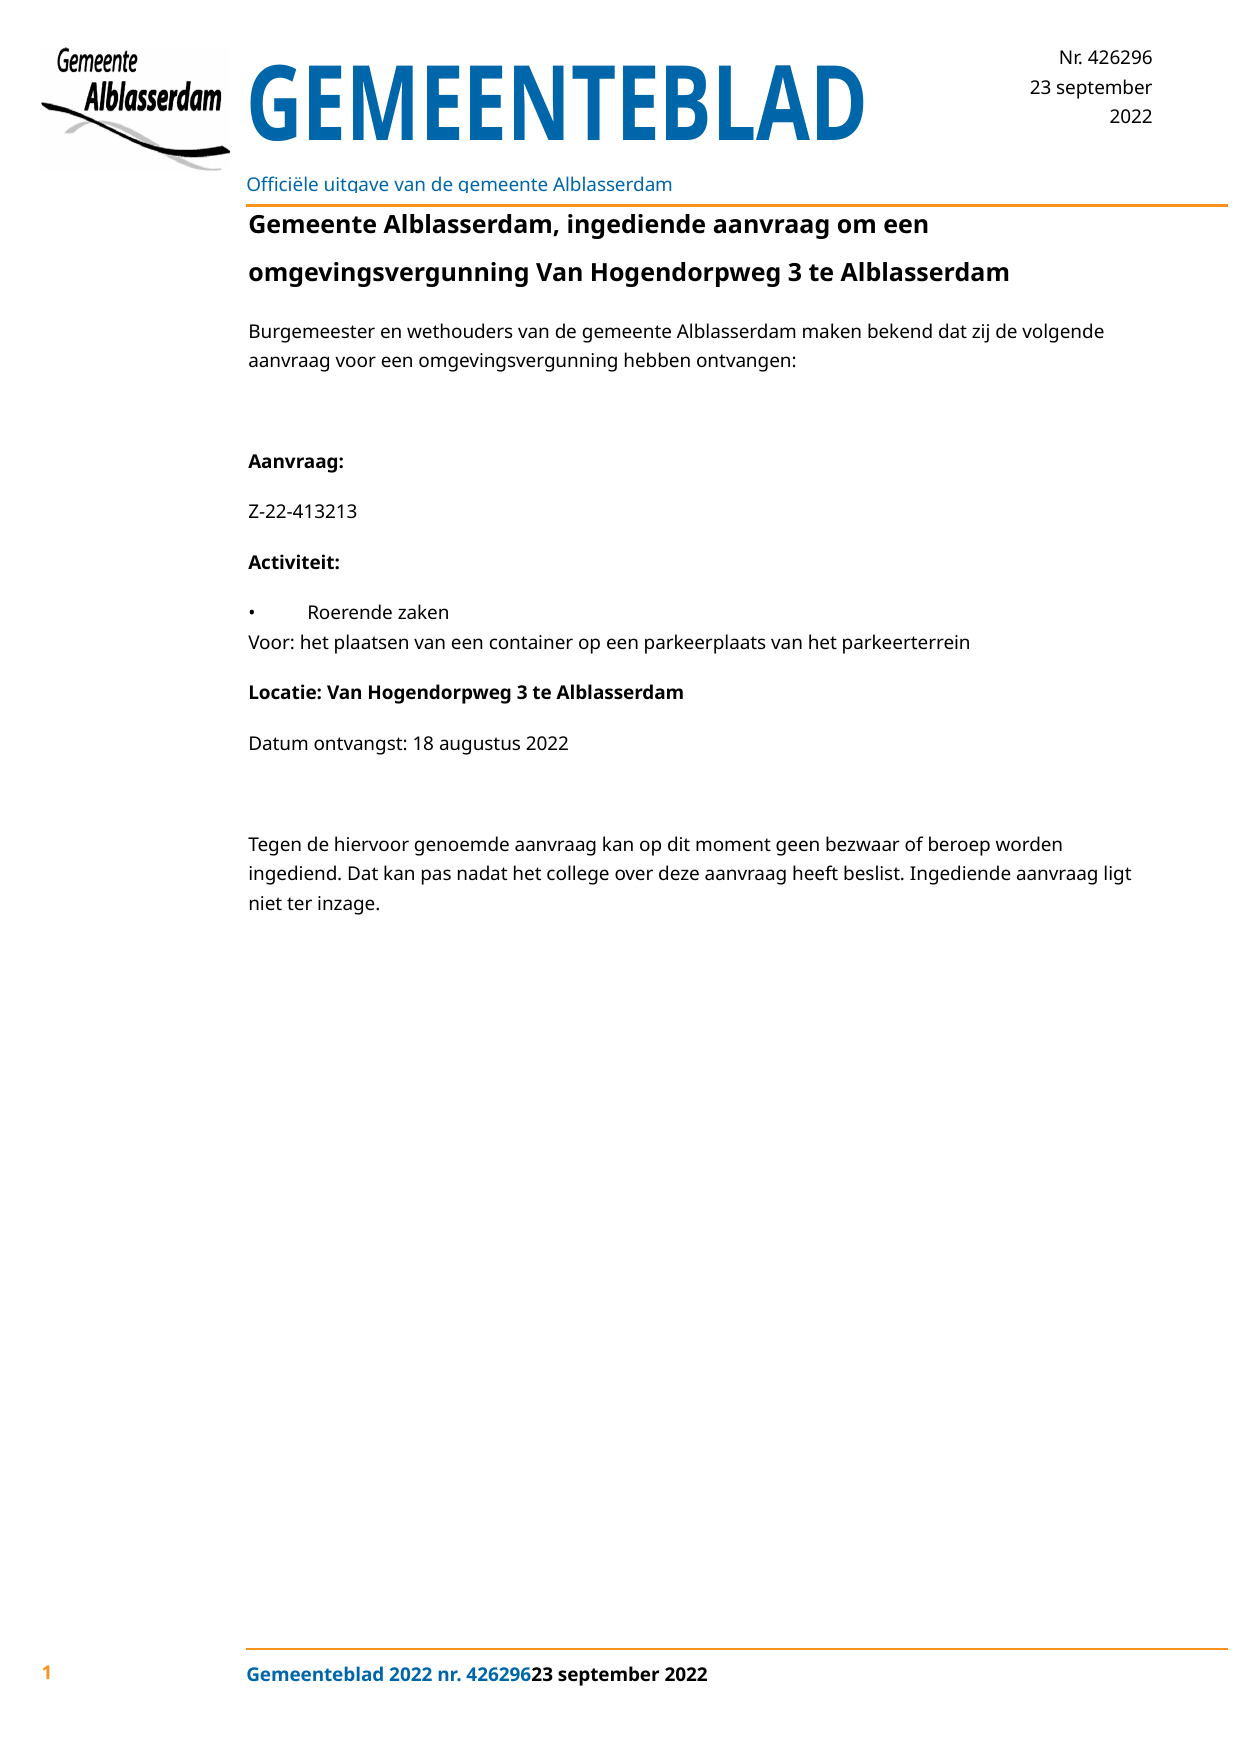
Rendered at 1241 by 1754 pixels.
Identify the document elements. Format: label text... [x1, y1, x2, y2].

text Tegen de hiervoor genoemde aanvraag kan op dit moment geen bezwaar of beroep worden ingediend. Dat kan pas nadat het college over deze aanvraag heeft beslist. Ingediende aanvraag ligt niet ter inzage. [248, 831, 1152, 916]
list Roerende zaken [248, 599, 1152, 625]
text Datum ontvangst: 18 augustus 2022 [248, 730, 1152, 756]
text Voor: het plaatsen van een container op een parkeerplaats van het parkeerterrein [248, 629, 1152, 655]
text Activiteit: [248, 549, 1152, 575]
text Z-22-413213 [248, 499, 1152, 524]
text Locatie: Van Hogendorpweg 3 te Alblasserdam [248, 679, 1152, 705]
text Gemeente Alblasserdam, ingediende aanvraag om een omgevingsvergunning Van Hogendorpweg 3 te Alblasserdam [248, 207, 1152, 288]
text Burgemeester en wethouders van de gemeente Alblasserdam maken bekend dat zij de volgende aanvraag voor een omgevingsvergunning hebben ontvangen: [248, 318, 1152, 373]
text Aanvraag: [248, 448, 1152, 474]
picture [41, 47, 231, 172]
